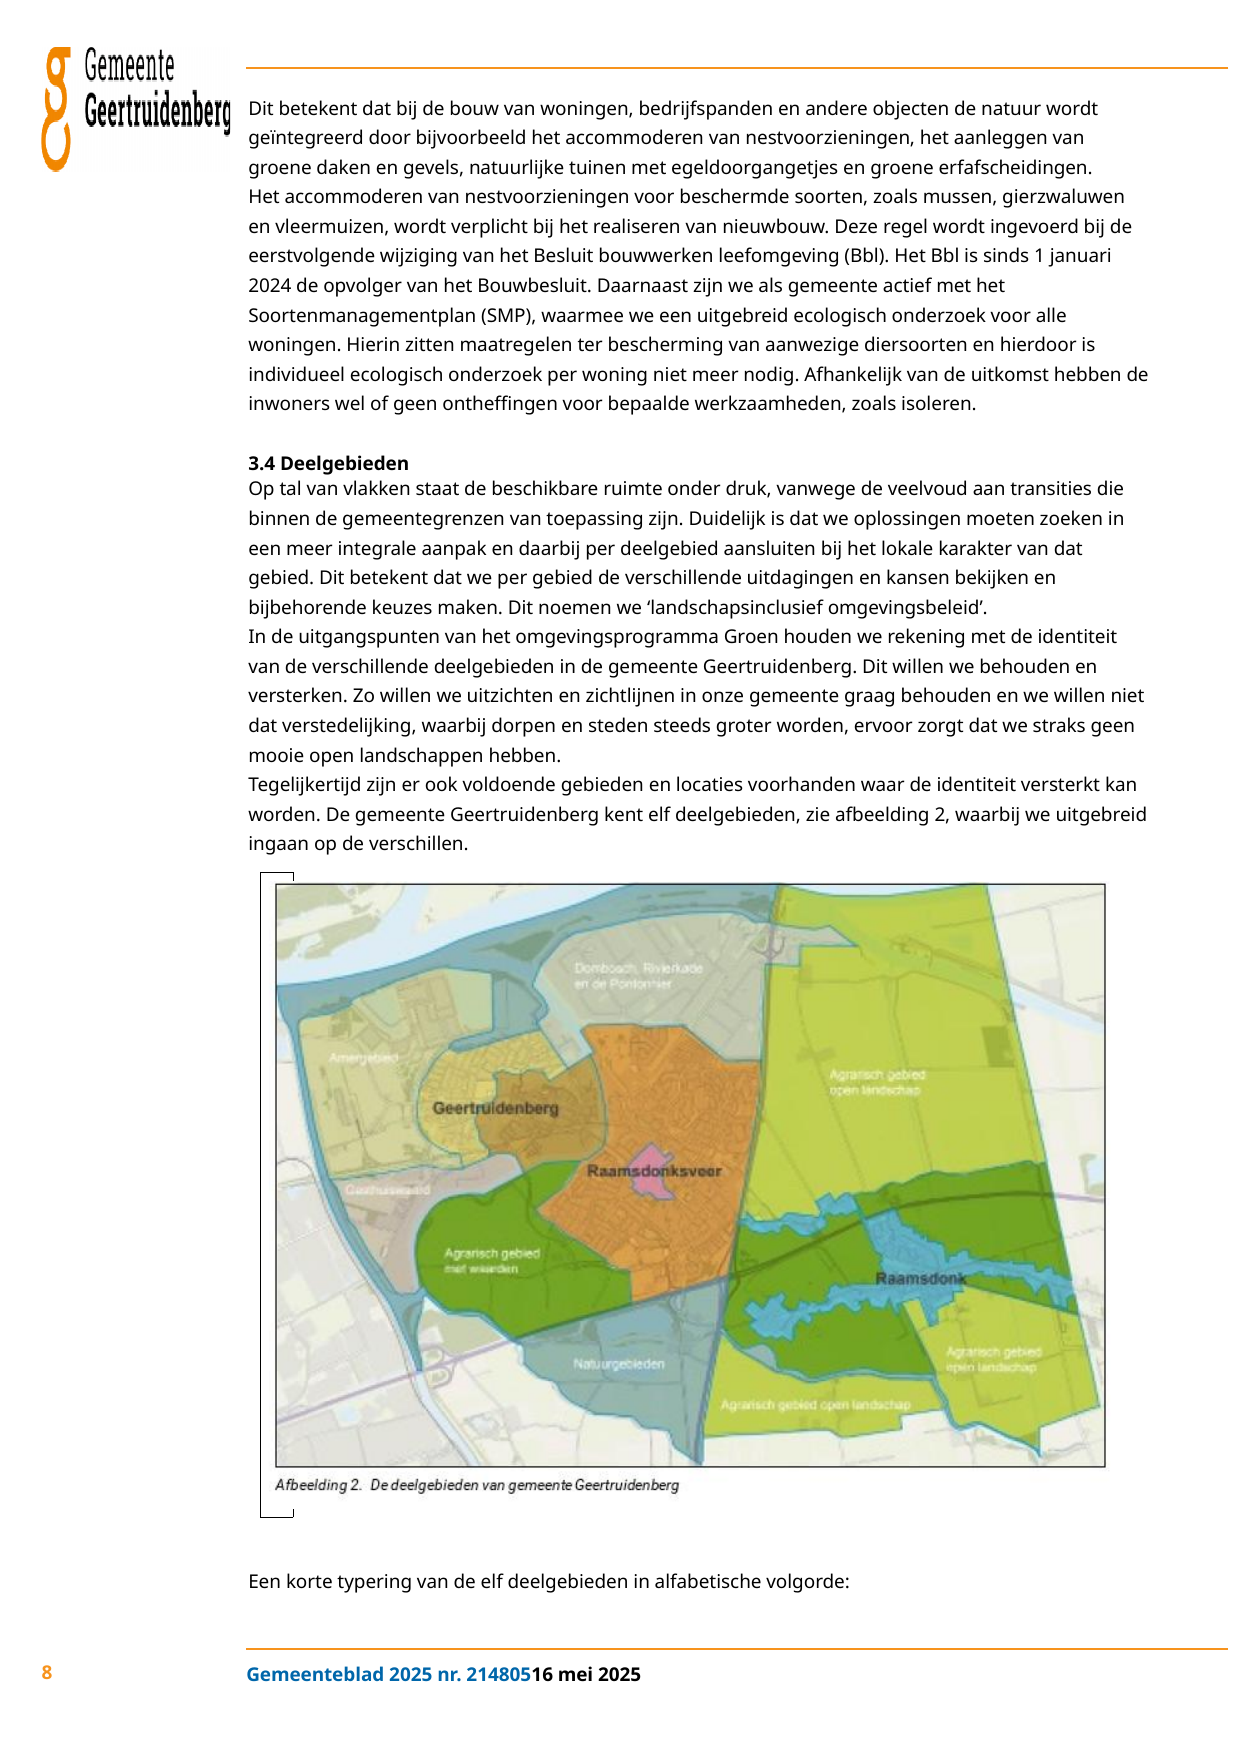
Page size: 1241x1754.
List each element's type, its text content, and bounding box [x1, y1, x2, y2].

text 3.4 Deelgebieden [248, 450, 1152, 476]
text Een korte typering van de elf deelgebieden in alfabetische volgorde: [248, 1568, 1152, 1594]
picture [41, 47, 231, 172]
picture [268, 881, 1117, 1509]
text Tegelijkertijd zijn er ook voldoende gebieden en locaties voorhanden waar de identiteit versterkt kan worden. De gemeente Geertruidenberg kent elf deelgebieden, zie afbeelding 2, waarbij we uitgebreid ingaan op de verschillen. [248, 771, 1152, 856]
text Dit betekent dat bij de bouw van woningen, bedrijfspanden en andere objecten de natuur wordt geïntegreerd door bijvoorbeeld het accommoderen van nestvoorzieningen, het aanleggen van groene daken en gevels, natuurlijke tuinen met egeldoorgangetjes en groene erfafscheidingen. [248, 95, 1152, 180]
text Het accommoderen van nestvoorzieningen voor beschermde soorten, zoals mussen, gierzwaluwen en vleermuizen, wordt verplicht bij het realiseren van nieuwbouw. Deze regel wordt ingevoerd bij de eerstvolgende wijziging van het Besluit bouwwerken leefomgeving (Bbl). Het Bbl is sinds 1 januari 2024 de opvolger van het Bouwbesluit. Daarnaast zijn we als gemeente actief met het Soortenmanagementplan (SMP), waarmee we een uitgebreid ecologisch onderzoek voor alle woningen. Hierin zitten maatregelen ter bescherming van aanwezige diersoorten en hierdoor is individueel ecologisch onderzoek per woning niet meer nodig. Afhankelijk van de uitkomst hebben de inwoners wel of geen ontheffingen voor bepaalde werkzaamheden, zoals isoleren. [248, 183, 1152, 416]
text Op tal van vlakken staat de beschikbare ruimte onder druk, vanwege de veelvoud aan transities die binnen de gemeentegrenzen van toepassing zijn. Duidelijk is dat we oplossingen moeten zoeken in een meer integrale aanpak en daarbij per deelgebied aansluiten bij het lokale karakter van dat gebied. Dit betekent dat we per gebied de verschillende uitdagingen en kansen bekijken en bijbehorende keuzes maken. Dit noemen we ‘landschapsinclusief omgevingsbeleid’. [248, 476, 1152, 619]
text In de uitgangspunten van het omgevingsprogramma Groen houden we rekening met de identiteit van de verschillende deelgebieden in de gemeente Geertruidenberg. Dit willen we behouden en versterken. Zo willen we uitzichten en zichtlijnen in onze gemeente graag behouden en we willen niet dat verstedelijking, waarbij dorpen en steden steeds groter worden, ervoor zorgt dat we straks geen mooie open landschappen hebben. [248, 623, 1152, 767]
